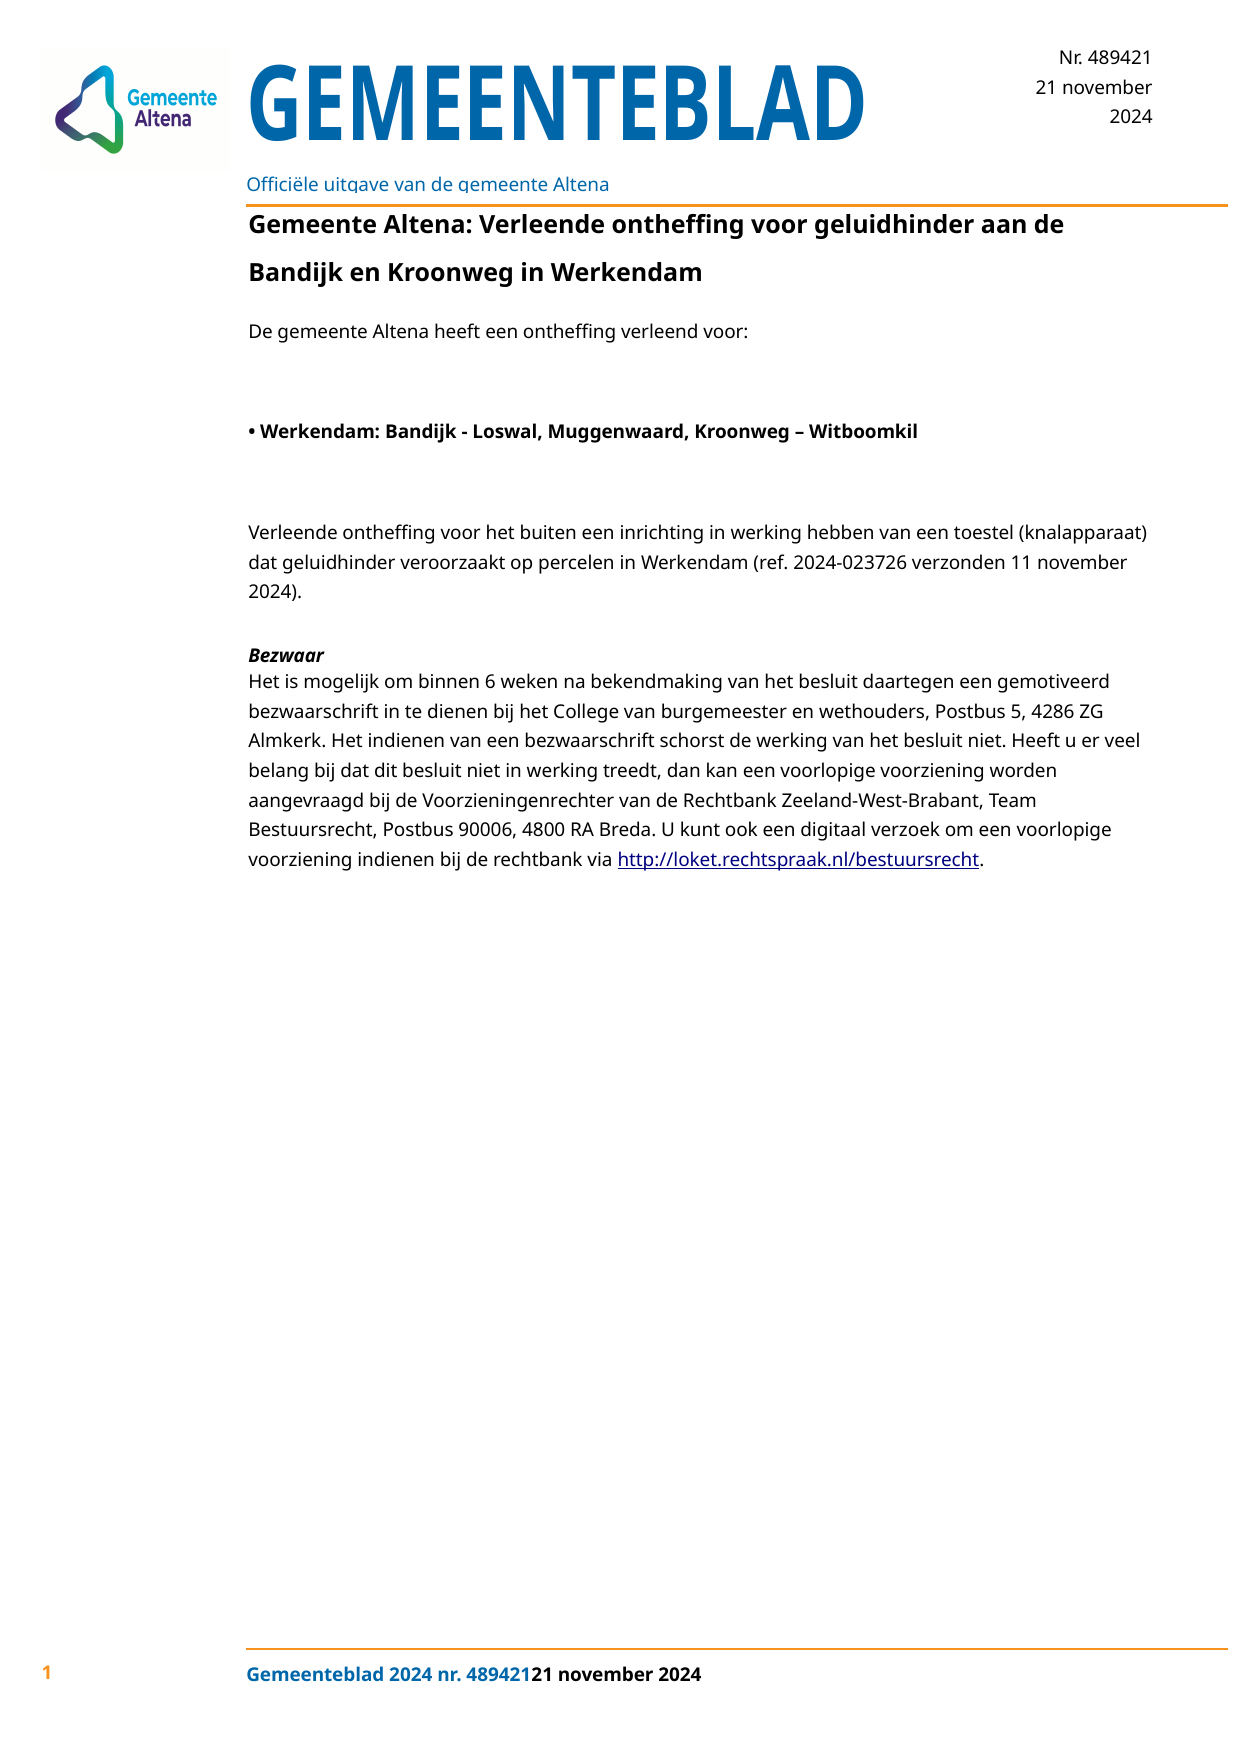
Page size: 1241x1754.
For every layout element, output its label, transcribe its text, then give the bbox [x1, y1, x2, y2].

text De gemeente Altena heeft een ontheffing verleend voor: [248, 318, 1152, 344]
text Bezwaar [248, 643, 1152, 668]
picture [41, 47, 231, 172]
text Het is mogelijk om binnen 6 weken na bekendmaking van het besluit daartegen een gemotiveerd bezwaarschrift in te dienen bij het College van burgemeester en wethouders, Postbus 5, 4286 ZG Almkerk. Het indienen van een bezwaarschrift schorst de werking van het besluit niet. Heeft u er veel belang bij dat dit besluit niet in werking treedt, dan kan een voorlopige voorziening worden aangevraagd bij de Voorzieningenrechter van de Rechtbank Zeeland-West-Brabant, Team Bestuursrecht, Postbus 90006, 4800 RA Breda. U kunt ook een digitaal verzoek om een voorlopige voorziening indienen bij de rechtbank via http://loket.rechtspraak.nl/bestuursrecht. [248, 668, 1152, 872]
text • Werkendam: Bandijk - Loswal, Muggenwaard, Kroonweg – Witboomkil [248, 419, 1152, 444]
text Gemeente Altena: Verleende ontheffing voor geluidhinder aan de Bandijk en Kroonweg in Werkendam [248, 207, 1152, 288]
text Verleende ontheffing voor het buiten een inrichting in werking hebben van een toestel (knalapparaat) dat geluidhinder veroorzaakt op percelen in Werkendam (ref. 2024-023726 verzonden 11 november 2024). [248, 519, 1152, 604]
